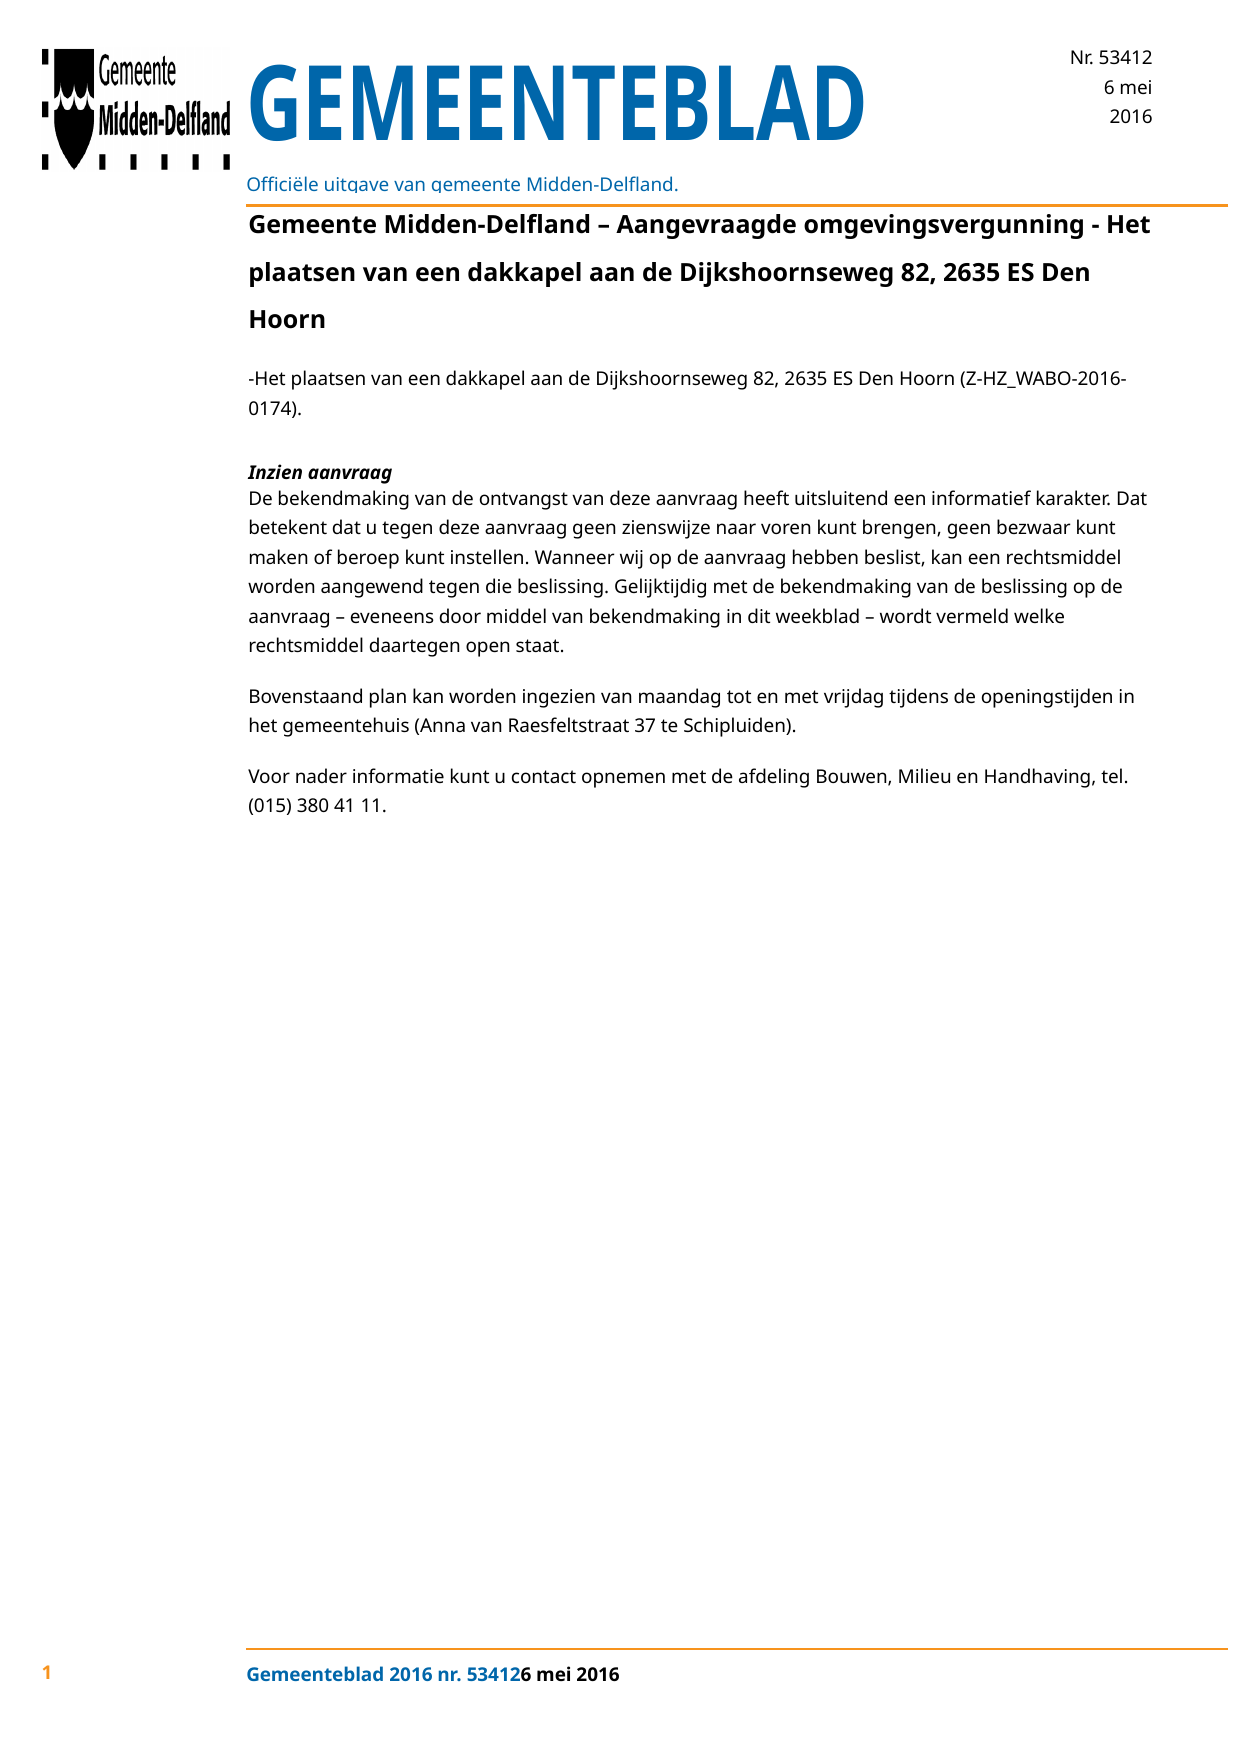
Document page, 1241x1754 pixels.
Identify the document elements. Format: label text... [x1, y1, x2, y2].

text Voor nader informatie kunt u contact opnemen met de afdeling Bouwen, Milieu en Handhaving, tel. (015) 380 41 11. [248, 763, 1152, 818]
picture [41, 47, 231, 172]
text De bekendmaking van de ontvangst van deze aanvraag heeft uitsluitend een informatief karakter. Dat betekent dat u tegen deze aanvraag geen zienswijze naar voren kunt brengen, geen bezwaar kunt maken of beroep kunt instellen. Wanneer wij op de aanvraag hebben beslist, kan een rechtsmiddel worden aangewend tegen die beslissing. Gelijktijdig met de bekendmaking van de beslissing op de aanvraag – eveneens door middel van bekendmaking in dit weekblad – wordt vermeld welke rechtsmiddel daartegen open staat. [248, 485, 1152, 658]
text Gemeente Midden-Delfland – Aangevraagde omgevingsvergunning - Het plaatsen van een dakkapel aan de Dijkshoornseweg 82, 2635 ES Den Hoorn [248, 207, 1152, 336]
text -Het plaatsen van een dakkapel aan de Dijkshoornseweg 82, 2635 ES Den Hoorn (Z-HZ_WABO-2016-0174). [248, 366, 1152, 421]
text Inzien aanvraag [248, 459, 1152, 485]
text Bovenstaand plan kan worden ingezien van maandag tot en met vrijdag tijdens de openingstijden in het gemeentehuis (Anna van Raesfeltstraat 37 te Schipluiden). [248, 683, 1152, 738]
